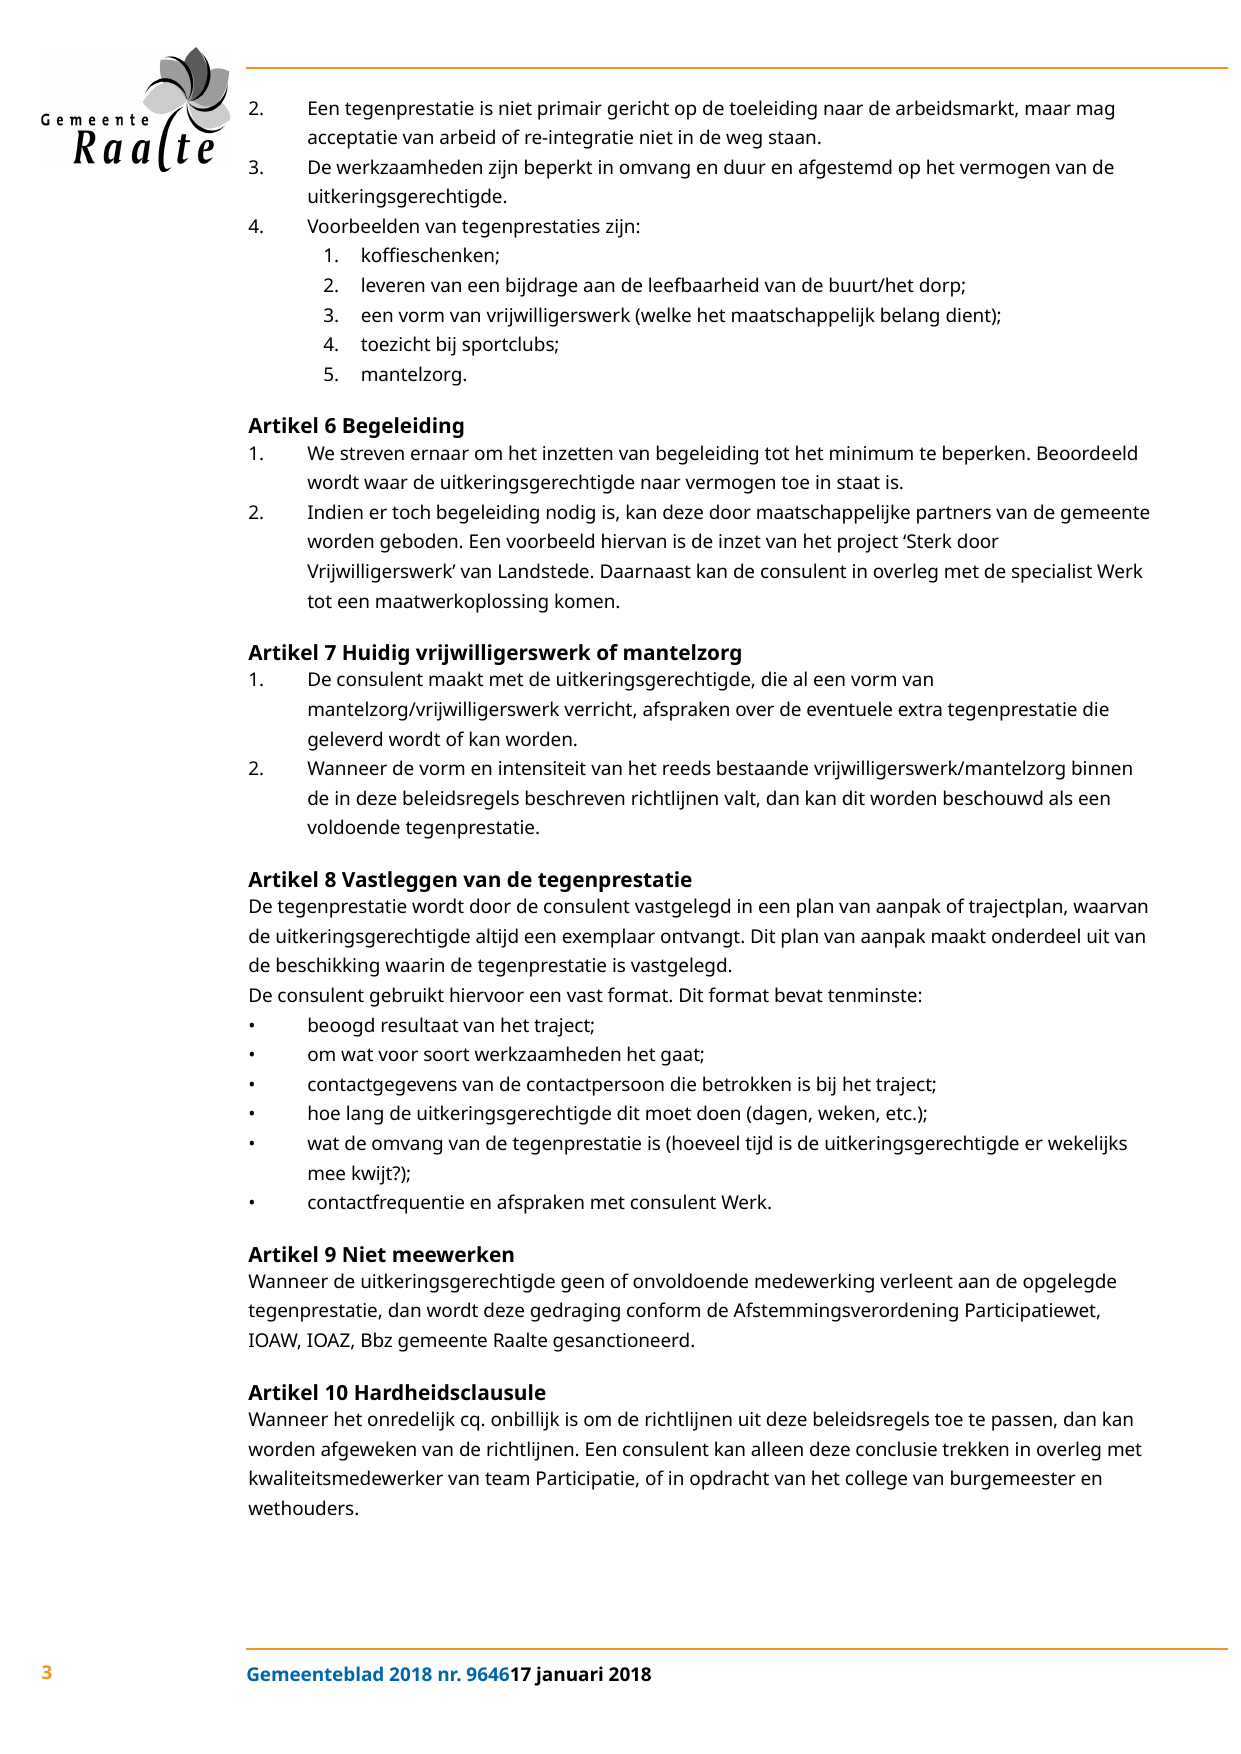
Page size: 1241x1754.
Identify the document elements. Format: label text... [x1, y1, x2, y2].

text Artikel 9 Niet meewerken [248, 1240, 1152, 1268]
list mantelzorg. [323, 361, 1152, 387]
list Voorbeelden van tegenprestaties zijn: [248, 213, 1152, 239]
text Wanneer het onredelijk cq. onbillijk is om de richtlijnen uit deze beleidsregels toe te passen, dan kan worden afgeweken van de richtlijnen. Een consulent kan alleen deze conclusie trekken in overleg met kwaliteitsmedewerker van team Participatie, of in opdracht van het college van burgemeester en wethouders. [248, 1406, 1152, 1521]
text Artikel 6 Begeleiding [248, 411, 1152, 440]
list De consulent maakt met de uitkeringsgerechtigde, die al een vorm van mantelzorg/vrijwilligerswerk verricht, afspraken over de eventuele extra tegenprestatie die geleverd wordt of kan worden. [248, 667, 1152, 752]
text De tegenprestatie wordt door de consulent vastgelegd in een plan van aanpak of trajectplan, waarvan de uitkeringsgerechtigde altijd een exemplaar ontvangt. Dit plan van aanpak maakt onderdeel uit van de beschikking waarin de tegenprestatie is vastgelegd. [248, 893, 1152, 978]
text Artikel 10 Hardheidsclausule [248, 1378, 1152, 1406]
list Wanneer de vorm en intensiteit van het reeds bestaande vrijwilligerswerk/mantelzorg binnen de in deze beleidsregels beschreven richtlijnen valt, dan kan dit worden beschouwd als een voldoende tegenprestatie. [248, 755, 1152, 840]
list contactfrequentie en afspraken met consulent Werk. [248, 1189, 1152, 1215]
list hoe lang de uitkeringsgerechtigde dit moet doen (dagen, weken, etc.); [248, 1101, 1152, 1126]
text Artikel 7 Huidig vrijwilligerswerk of mantelzorg [248, 638, 1152, 667]
text Wanneer de uitkeringsgerechtigde geen of onvoldoende medewerking verleent aan de opgelegde tegenprestatie, dan wordt deze gedraging conform de Afstemmingsverordening Participatiewet, IOAW, IOAZ, Bbz gemeente Raalte gesanctioneerd. [248, 1268, 1152, 1353]
list contactgegevens van de contactpersoon die betrokken is bij het traject; [248, 1071, 1152, 1097]
list een vorm van vrijwilligerswerk (welke het maatschappelijk belang dient); [323, 302, 1152, 328]
list Indien er toch begeleiding nodig is, kan deze door maatschappelijke partners van de gemeente worden geboden. Een voorbeeld hiervan is de inzet van het project ‘Sterk door Vrijwilligerswerk’ van Landstede. Daarnaast kan de consulent in overleg met de specialist Werk tot een maatwerkoplossing komen. [248, 499, 1152, 613]
list leveren van een bijdrage aan de leefbaarheid van de buurt/het dorp; [323, 272, 1152, 298]
list wat de omvang van de tegenprestatie is (hoeveel tijd is de uitkeringsgerechtigde er wekelijks mee kwijt?); [248, 1130, 1152, 1185]
list beoogd resultaat van het traject; [248, 1012, 1152, 1037]
text De consulent gebruikt hiervoor een vast format. Dit format bevat tenminste: [248, 982, 1152, 1008]
list toezicht bij sportclubs; [323, 331, 1152, 357]
list We streven ernaar om het inzetten van begeleiding tot het minimum te beperken. Beoordeeld wordt waar de uitkeringsgerechtigde naar vermogen toe in staat is. [248, 440, 1152, 495]
text Artikel 8 Vastleggen van de tegenprestatie [248, 865, 1152, 893]
list De werkzaamheden zijn beperkt in omvang en duur en afgestemd op het vermogen van de uitkeringsgerechtigde. [248, 154, 1152, 209]
list koffieschenken; [323, 243, 1152, 268]
list Een tegenprestatie is niet primair gericht op de toeleiding naar de arbeidsmarkt, maar mag acceptatie van arbeid of re-integratie niet in de weg staan. [248, 95, 1152, 150]
picture [41, 47, 231, 172]
list om wat voor soort werkzaamheden het gaat; [248, 1041, 1152, 1067]
